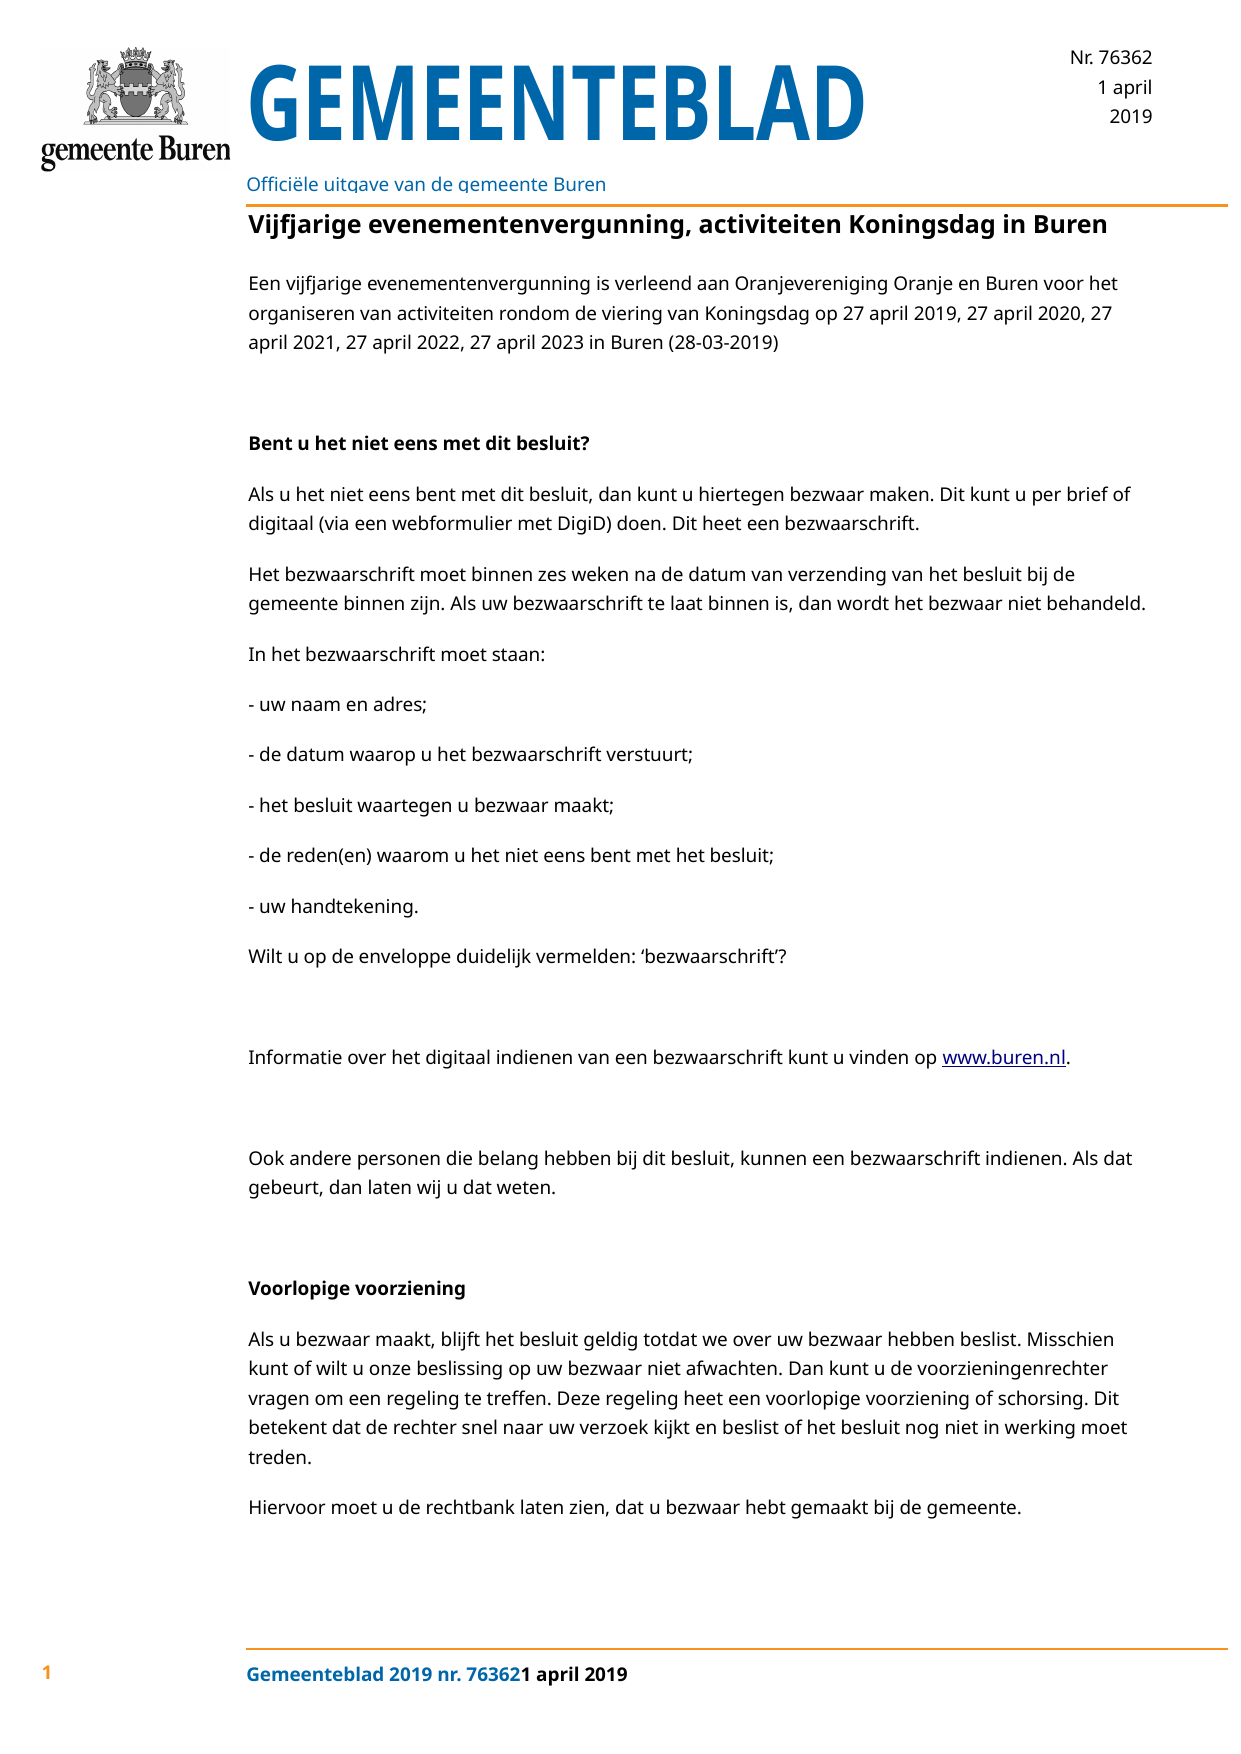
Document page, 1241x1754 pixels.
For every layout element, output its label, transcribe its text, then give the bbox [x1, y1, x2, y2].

picture [41, 47, 231, 172]
text Voorlopige voorziening [248, 1275, 1152, 1301]
text Ook andere personen die belang hebben bij dit besluit, kunnen een bezwaarschrift indienen. Als dat gebeurt, dan laten wij u dat weten. [248, 1145, 1152, 1200]
text Een vijfjarige evenementenvergunning is verleend aan Oranjevereniging Oranje en Buren voor het organiseren van activiteiten rondom de viering van Koningsdag op 27 april 2019, 27 april 2020, 27 april 2021, 27 april 2022, 27 april 2023 in Buren (28-03-2019) [248, 270, 1152, 355]
text Hiervoor moet u de rechtbank laten zien, dat u bezwaar hebt gemaakt bij de gemeente. [248, 1494, 1152, 1520]
text - de datum waarop u het bezwaarschrift verstuurt; [248, 742, 1152, 767]
text - de reden(en) waarom u het niet eens bent met het besluit; [248, 842, 1152, 868]
text - uw handtekening. [248, 893, 1152, 918]
text Vijfjarige evenementenvergunning, activiteiten Koningsdag in Buren [248, 207, 1152, 241]
text Wilt u op de enveloppe duidelijk vermelden: ‘bezwaarschrift’? [248, 943, 1152, 969]
text - het besluit waartegen u bezwaar maakt; [248, 792, 1152, 818]
text Als u bezwaar maakt, blijft het besluit geldig totdat we over uw bezwaar hebben beslist. Misschien kunt of wilt u onze beslissing op uw bezwaar niet afwachten. Dan kunt u de voorzieningenrechter vragen om een regeling te treffen. Deze regeling heet een voorlopige voorziening of schorsing. Dit betekent dat de rechter snel naar uw verzoek kijkt en beslist of het besluit nog niet in werking moet treden. [248, 1326, 1152, 1470]
text Het bezwaarschrift moet binnen zes weken na de datum van verzending van het besluit bij de gemeente binnen zijn. Als uw bezwaarschrift te laat binnen is, dan wordt het bezwaar niet behandeld. [248, 561, 1152, 616]
text Als u het niet eens bent met dit besluit, dan kunt u hiertegen bezwaar maken. Dit kunt u per brief of digitaal (via een webformulier met DigiD) doen. Dit heet een bezwaarschrift. [248, 481, 1152, 536]
text Informatie over het digitaal indienen van een bezwaarschrift kunt u vinden op www.buren.nl. [248, 1044, 1152, 1070]
text - uw naam en adres; [248, 691, 1152, 717]
text Bent u het niet eens met dit besluit? [248, 430, 1152, 456]
text In het bezwaarschrift moet staan: [248, 641, 1152, 666]
